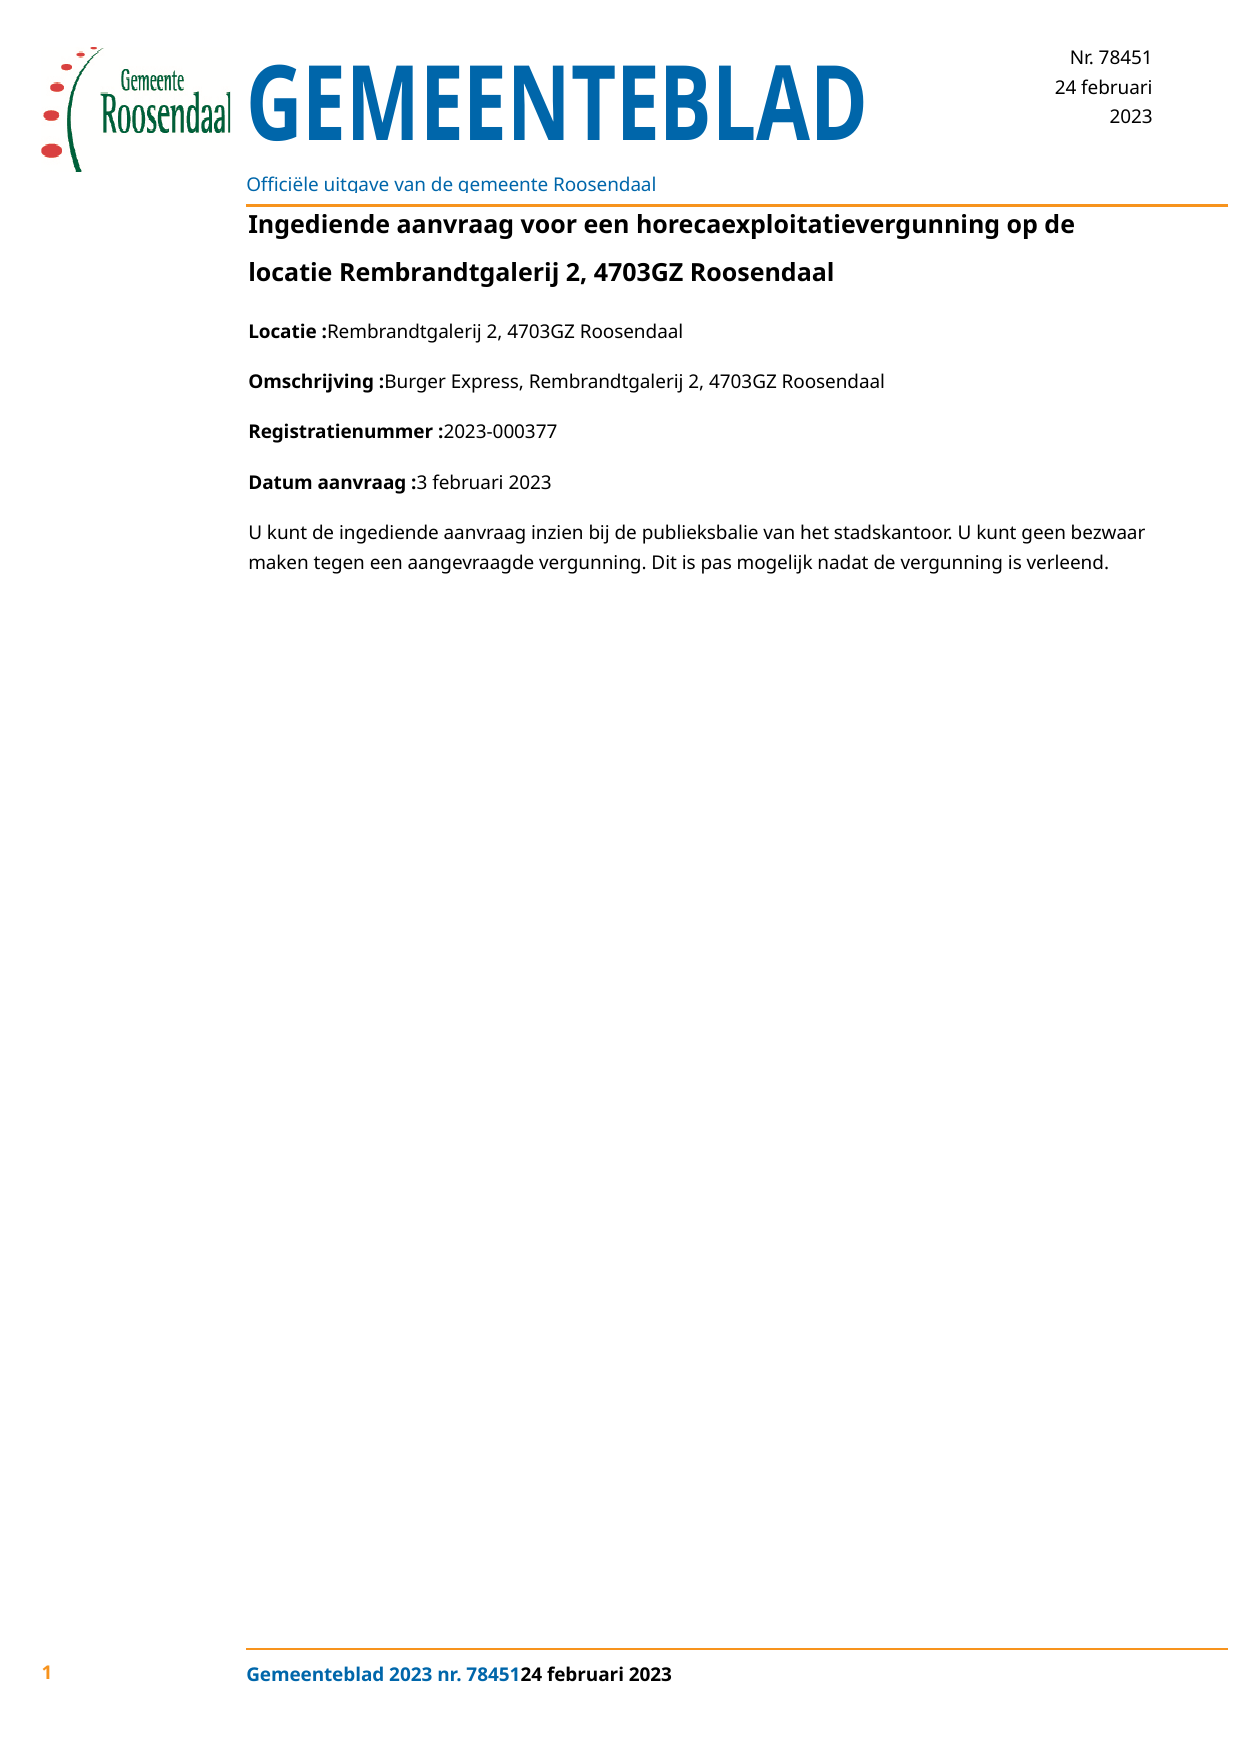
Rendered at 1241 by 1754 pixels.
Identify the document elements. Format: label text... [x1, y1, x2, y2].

picture [41, 47, 231, 172]
text Omschrijving :Burger Express, Rembrandtgalerij 2, 4703GZ Roosendaal [248, 368, 1152, 394]
text U kunt de ingediende aanvraag inzien bij de publieksbalie van het stadskantoor. U kunt geen bezwaar maken tegen een aangevraagde vergunning. Dit is pas mogelijk nadat de vergunning is verleend. [248, 519, 1152, 575]
text Registratienummer :2023-000377 [248, 419, 1152, 444]
text Ingediende aanvraag voor een horecaexploitatievergunning op de locatie Rembrandtgalerij 2, 4703GZ Roosendaal [248, 207, 1152, 288]
text Datum aanvraag :3 februari 2023 [248, 469, 1152, 495]
text Locatie :Rembrandtgalerij 2, 4703GZ Roosendaal [248, 318, 1152, 344]
